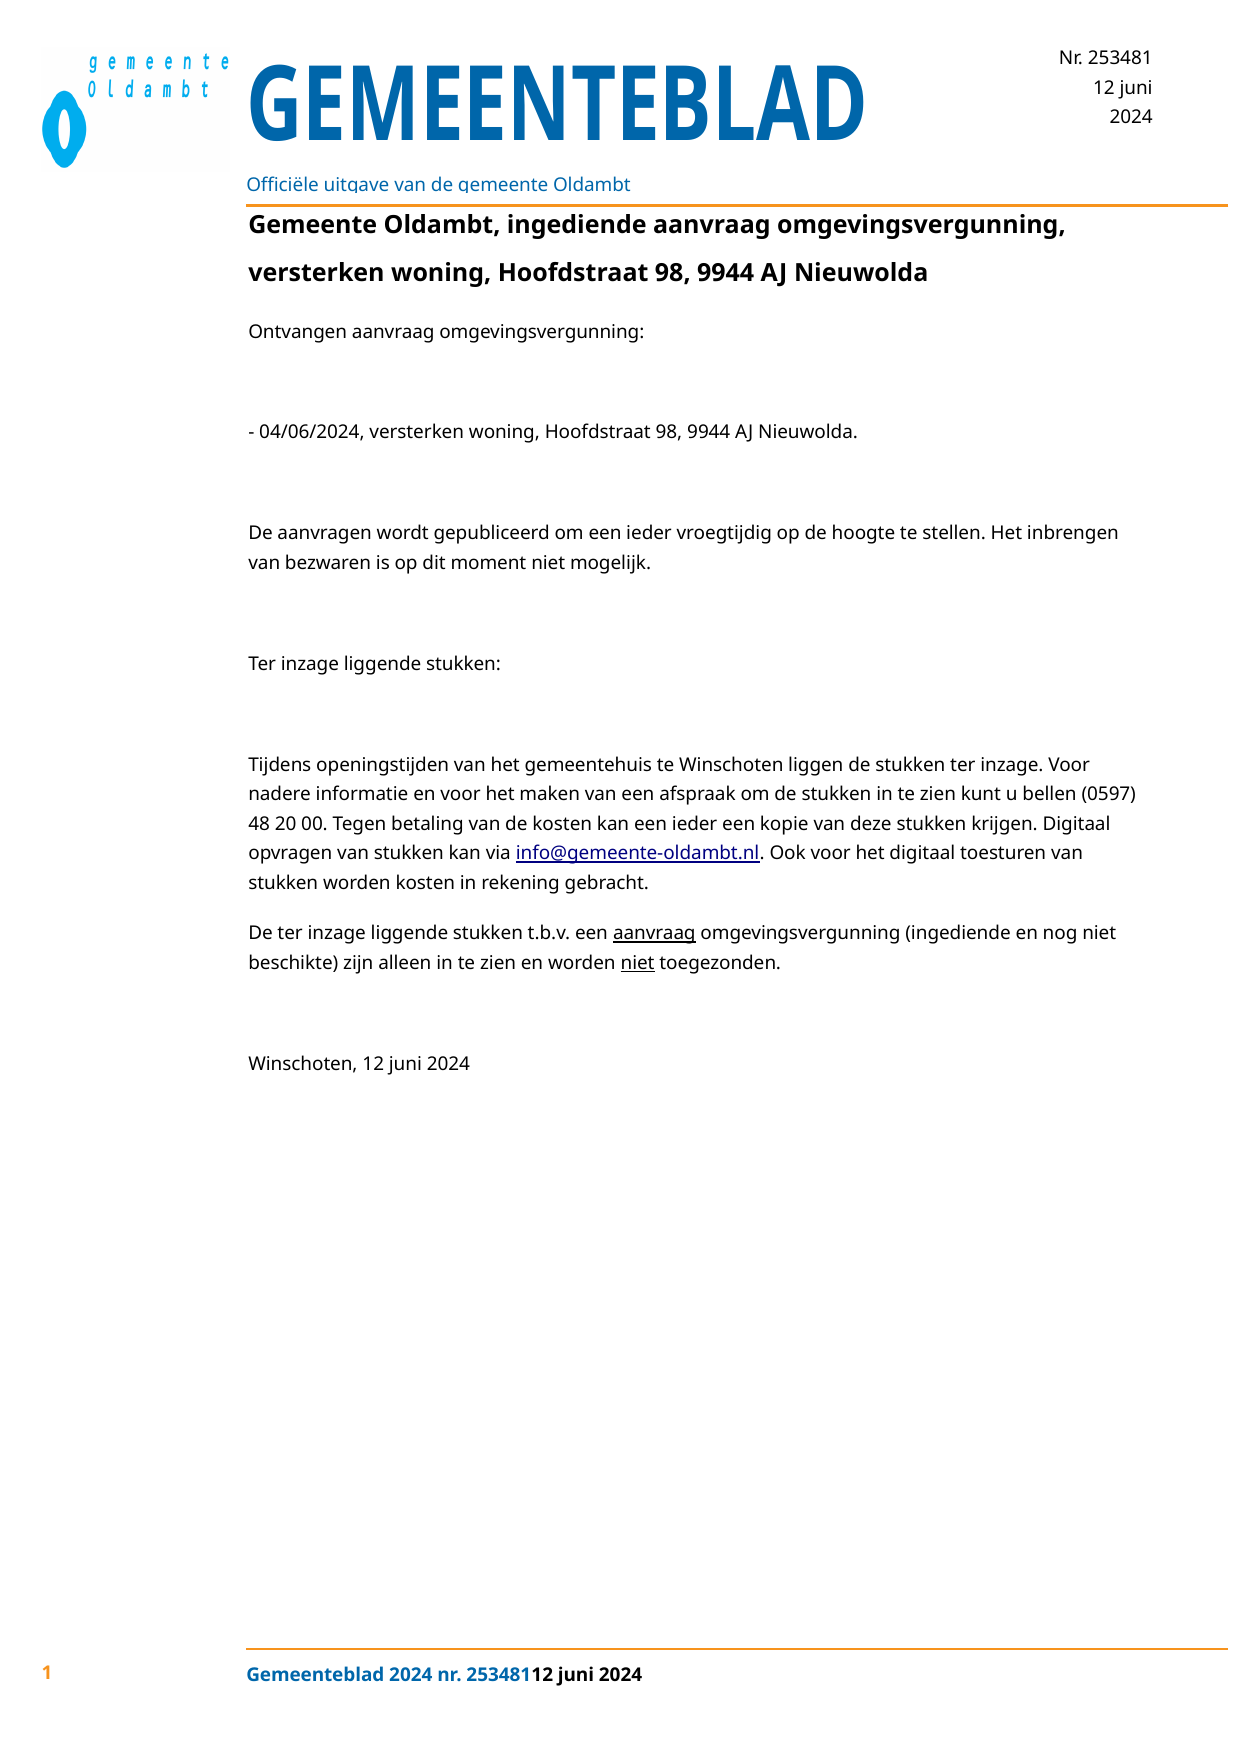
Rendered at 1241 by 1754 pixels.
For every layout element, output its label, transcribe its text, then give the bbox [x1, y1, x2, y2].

text De aanvragen wordt gepubliceerd om een ieder vroegtijdig op de hoogte te stellen. Het inbrengen van bezwaren is op dit moment niet mogelijk. [248, 519, 1152, 575]
text Ter inzage liggende stukken: [248, 650, 1152, 676]
text Gemeente Oldambt, ingediende aanvraag omgevingsvergunning, versterken woning, Hoofdstraat 98, 9944 AJ Nieuwolda [248, 207, 1152, 288]
text Winschoten, 12 juni 2024 [248, 1050, 1152, 1076]
picture [41, 47, 231, 172]
text Tijdens openingstijden van het gemeentehuis te Winschoten liggen de stukken ter inzage. Voor nadere informatie en voor het maken van een afspraak om de stukken in te zien kunt u bellen (0597) 48 20 00. Tegen betaling van de kosten kan een ieder een kopie van deze stukken krijgen. Digitaal opvragen van stukken kan via info@gemeente-oldambt.nl. Ook voor het digitaal toesturen van stukken worden kosten in rekening gebracht. [248, 751, 1152, 895]
text Ontvangen aanvraag omgevingsvergunning: [248, 318, 1152, 344]
text - 04/06/2024, versterken woning, Hoofdstraat 98, 9944 AJ Nieuwolda. [248, 419, 1152, 444]
text De ter inzage liggende stukken t.b.v. een aanvraag omgevingsvergunning (ingediende en nog niet beschikte) zijn alleen in te zien en worden niet toegezonden. [248, 919, 1152, 975]
